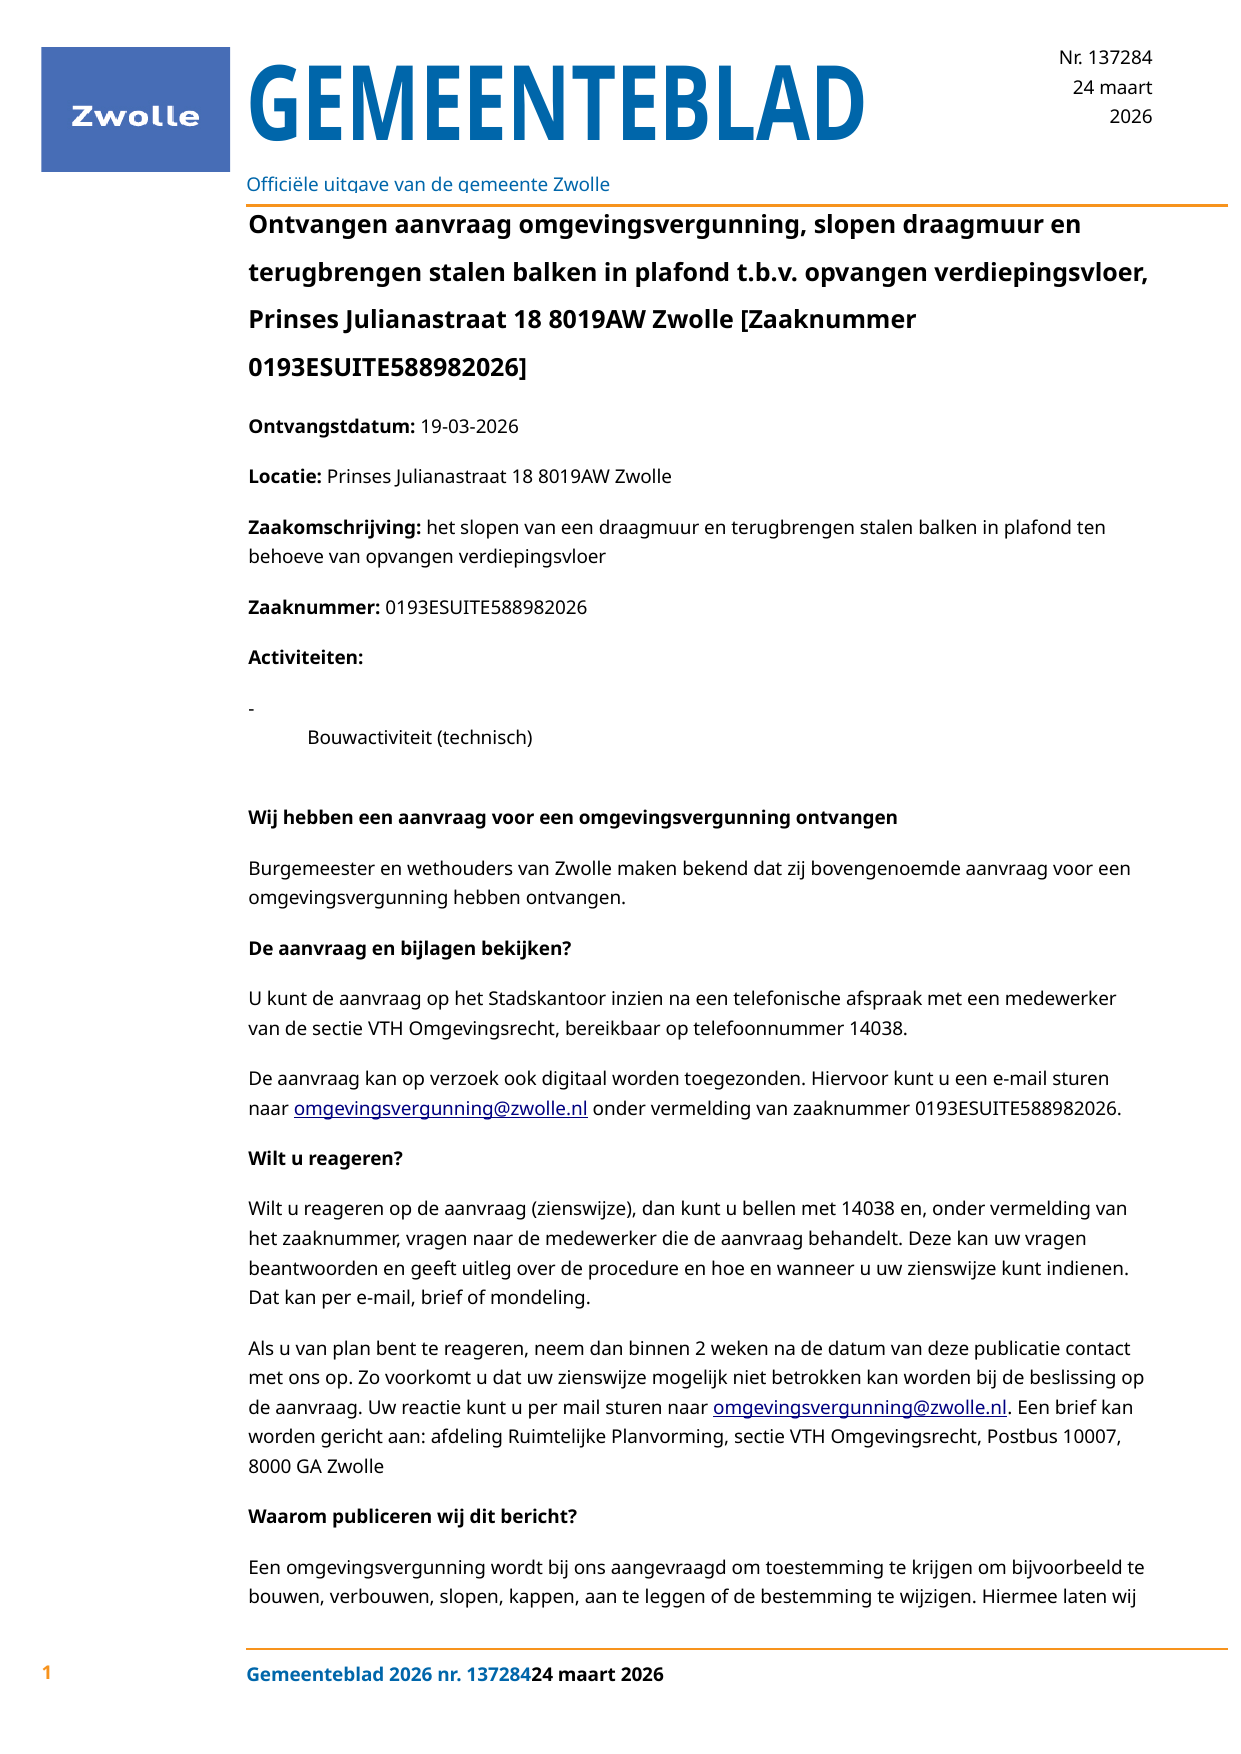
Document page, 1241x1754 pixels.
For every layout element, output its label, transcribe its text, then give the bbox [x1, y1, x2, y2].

picture [41, 47, 231, 172]
text Burgemeester en wethouders van Zwolle maken bekend dat zij bovengenoemde aanvraag voor een omgevingsvergunning hebben ontvangen. [248, 855, 1152, 910]
text Zaakomschrijving: het slopen van een draagmuur en terugbrengen stalen balken in plafond ten behoeve van opvangen verdiepingsvloer [248, 514, 1152, 569]
text Ontvangen aanvraag omgevingsvergunning, slopen draagmuur en terugbrengen stalen balken in plafond t.b.v. opvangen verdiepingsvloer, Prinses Julianastraat 18 8019AW Zwolle [Zaaknummer 0193ESUITE588982026] [248, 207, 1152, 384]
text U kunt de aanvraag op het Stadskantoor inzien na een telefonische afspraak met een medewerker van de sectie VTH Omgevingsrecht, bereikbaar op telefoonnummer 14038. [248, 985, 1152, 1041]
text Locatie: Prinses Julianastraat 18 8019AW Zwolle [248, 463, 1152, 489]
text Wilt u reageren op de aanvraag (zienswijze), dan kunt u bellen met 14038 en, onder vermelding van het zaaknummer, vragen naar de medewerker die de aanvraag behandelt. Deze kan uw vragen beantwoorden en geeft uitleg over de procedure en hoe en wanneer u uw zienswijze kunt indienen. Dat kan per e-mail, brief of mondeling. [248, 1196, 1152, 1310]
list Bouwactiviteit (technisch) [248, 724, 1152, 750]
text Een omgevingsvergunning wordt bij ons aangevraagd om toestemming te krijgen om bijvoorbeeld te bouwen, verbouwen, slopen, kappen, aan te leggen of de bestemming te wijzigen. Hiermee laten wij [248, 1554, 1152, 1609]
text Zaaknummer: 0193ESUITE588982026 [248, 594, 1152, 620]
text Activiteiten: [248, 644, 1152, 670]
text Waarom publiceren wij dit bericht? [248, 1503, 1152, 1529]
text Als u van plan bent te reageren, neem dan binnen 2 weken na de datum van deze publicatie contact met ons op. Zo voorkomt u dat uw zienswijze mogelijk niet betrokken kan worden bij de beslissing op de aanvraag. Uw reactie kunt u per mail sturen naar omgevingsvergunning@zwolle.nl. Een brief kan worden gericht aan: afdeling Ruimtelijke Planvorming, sectie VTH Omgevingsrecht, Postbus 10007, 8000 GA Zwolle [248, 1335, 1152, 1479]
text De aanvraag kan op verzoek ook digitaal worden toegezonden. Hiervoor kunt u een e-mail sturen naar omgevingsvergunning@zwolle.nl onder vermelding van zaaknummer 0193ESUITE588982026. [248, 1065, 1152, 1121]
text Wij hebben een aanvraag voor een omgevingsvergunning ontvangen [248, 804, 1152, 830]
text Ontvangstdatum: 19-03-2026 [248, 413, 1152, 439]
text Wilt u reageren? [248, 1145, 1152, 1171]
text De aanvraag en bijlagen bekijken? [248, 935, 1152, 961]
